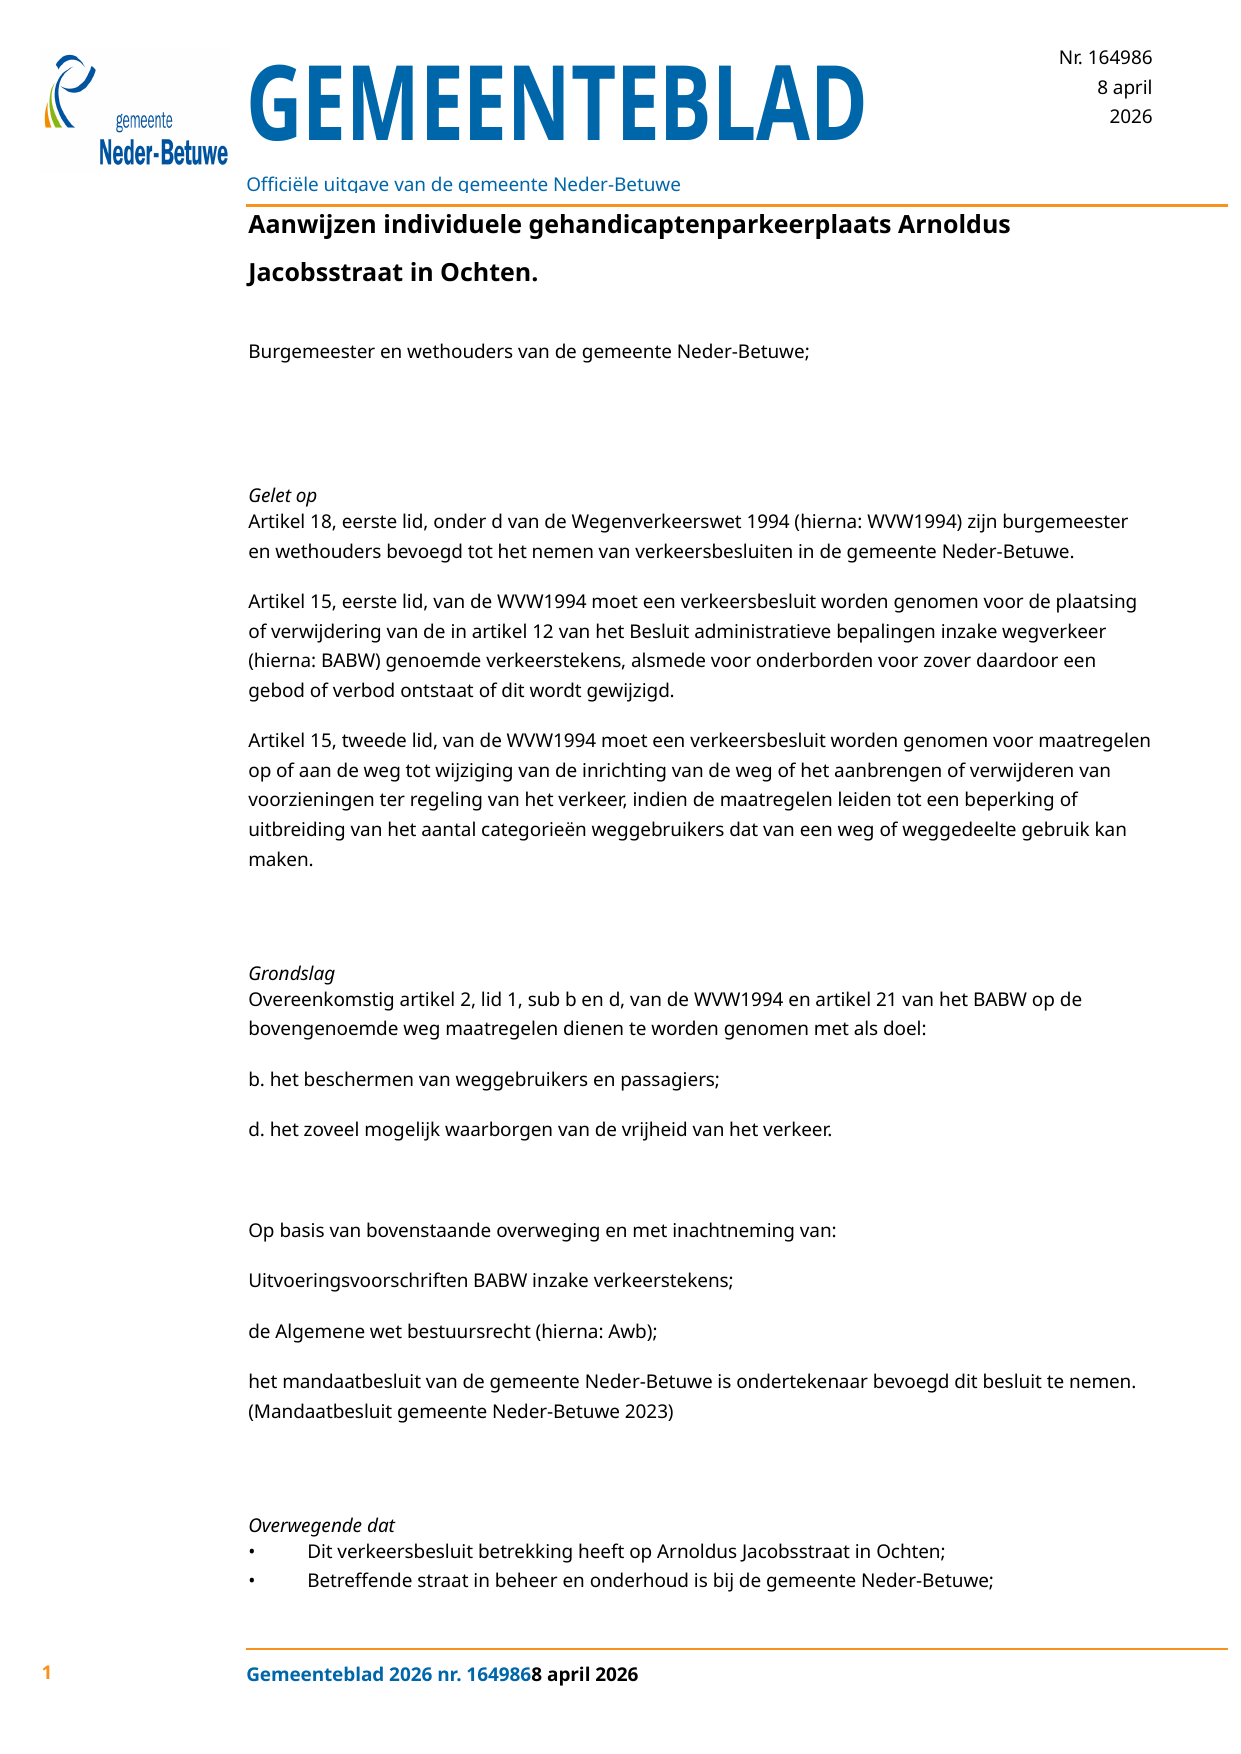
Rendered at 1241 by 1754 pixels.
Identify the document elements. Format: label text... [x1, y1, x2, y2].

text Op basis van bovenstaande overweging en met inachtneming van: [248, 1217, 1152, 1243]
picture [41, 47, 231, 172]
text Burgemeester en wethouders van de gemeente Neder-Betuwe; [248, 339, 1152, 364]
text Uitvoeringsvoorschriften BABW inzake verkeerstekens; [248, 1268, 1152, 1293]
text Artikel 18, eerste lid, onder d van de Wegenverkeerswet 1994 (hierna: WVW1994) zijn burgemeester en wethouders bevoegd tot het nemen van verkeersbesluiten in de gemeente Neder-Betuwe. [248, 508, 1152, 564]
text het mandaatbesluit van de gemeente Neder-Betuwe is ondertekenaar bevoegd dit besluit te nemen. (Mandaatbesluit gemeente Neder-Betuwe 2023) [248, 1368, 1152, 1424]
text Overwegende dat [248, 1512, 1152, 1538]
text Aanwijzen individuele gehandicaptenparkeerplaats Arnoldus Jacobsstraat in Ochten. [248, 207, 1152, 288]
text Grondslag [248, 960, 1152, 986]
text Gelet op [248, 483, 1152, 508]
text d. het zoveel mogelijk waarborgen van de vrijheid van het verkeer. [248, 1116, 1152, 1142]
text Artikel 15, eerste lid, van de WVW1994 moet een verkeersbesluit worden genomen voor de plaatsing of verwijdering van de in artikel 12 van het Besluit administratieve bepalingen inzake wegverkeer (hierna: BABW) genoemde verkeerstekens, alsmede voor onderborden voor zover daardoor een gebod of verbod ontstaat of dit wordt gewijzigd. [248, 588, 1152, 703]
list Dit verkeersbesluit betrekking heeft op Arnoldus Jacobsstraat in Ochten; [248, 1538, 1152, 1564]
text Artikel 15, tweede lid, van de WVW1994 moet een verkeersbesluit worden genomen voor maatregelen op of aan de weg tot wijziging van de inrichting van de weg of het aanbrengen of verwijderen van voorzieningen ter regeling van het verkeer, indien de maatregelen leiden tot een beperking of uitbreiding van het aantal categorieën weggebruikers dat van een weg of weggedeelte gebruik kan maken. [248, 727, 1152, 872]
text Overeenkomstig artikel 2, lid 1, sub b en d, van de WVW1994 en artikel 21 van het BABW op de bovengenoemde weg maatregelen dienen te worden genomen met als doel: [248, 986, 1152, 1041]
list Betreffende straat in beheer en onderhoud is bij de gemeente Neder-Betuwe; [248, 1568, 1152, 1593]
text de Algemene wet bestuursrecht (hierna: Awb); [248, 1318, 1152, 1344]
text b. het beschermen van weggebruikers en passagiers; [248, 1066, 1152, 1092]
